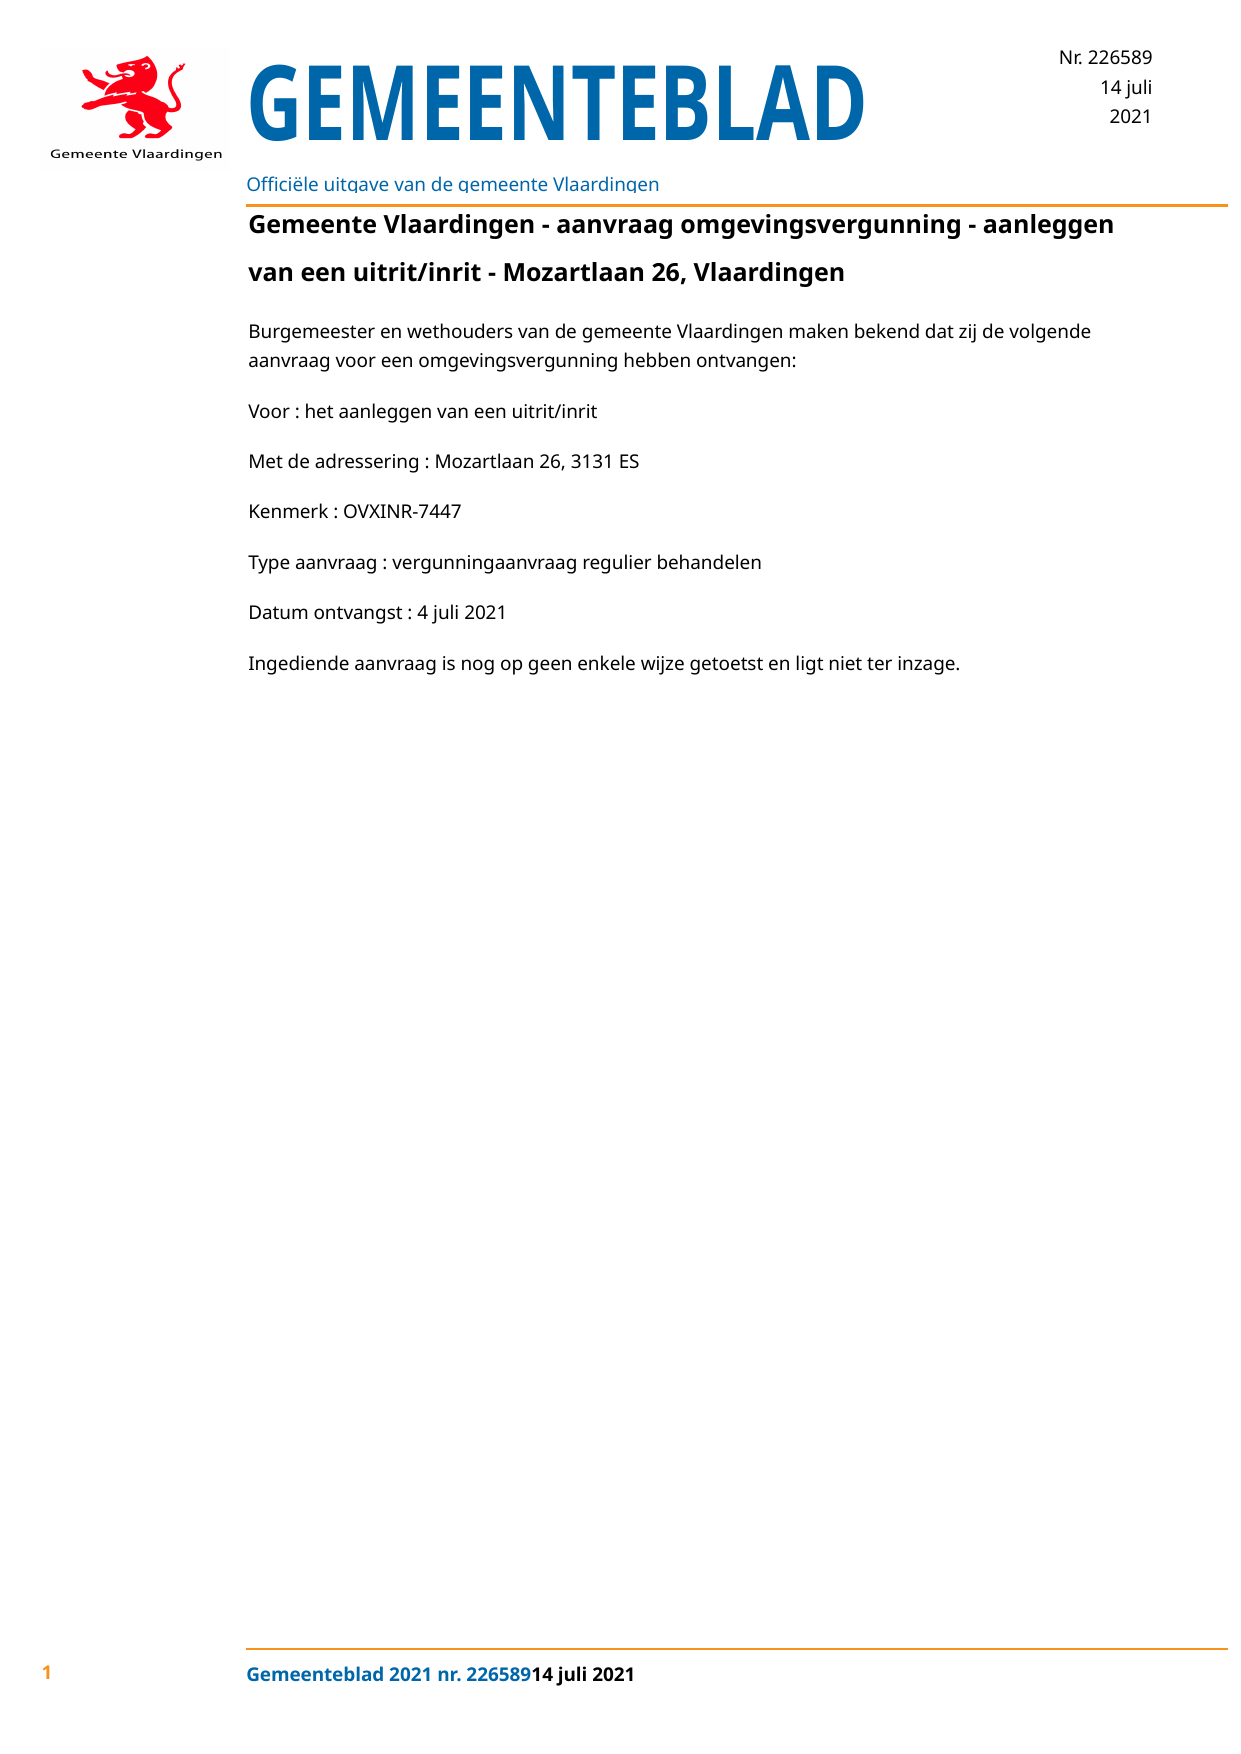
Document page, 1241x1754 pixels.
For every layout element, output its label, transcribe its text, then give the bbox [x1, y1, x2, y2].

text Ingediende aanvraag is nog op geen enkele wijze getoetst en ligt niet ter inzage. [248, 650, 1152, 676]
text Datum ontvangst : 4 juli 2021 [248, 599, 1152, 625]
text Burgemeester en wethouders van de gemeente Vlaardingen maken bekend dat zij de volgende aanvraag voor een omgevingsvergunning hebben ontvangen: [248, 318, 1152, 373]
text Type aanvraag : vergunningaanvraag regulier behandelen [248, 549, 1152, 575]
text Kenmerk : OVXINR-7447 [248, 499, 1152, 524]
text Met de adressering : Mozartlaan 26, 3131 ES [248, 448, 1152, 474]
text Voor : het aanleggen van een uitrit/inrit [248, 398, 1152, 424]
text Gemeente Vlaardingen - aanvraag omgevingsvergunning - aanleggen van een uitrit/inrit - Mozartlaan 26, Vlaardingen [248, 207, 1152, 288]
picture [41, 47, 231, 172]
